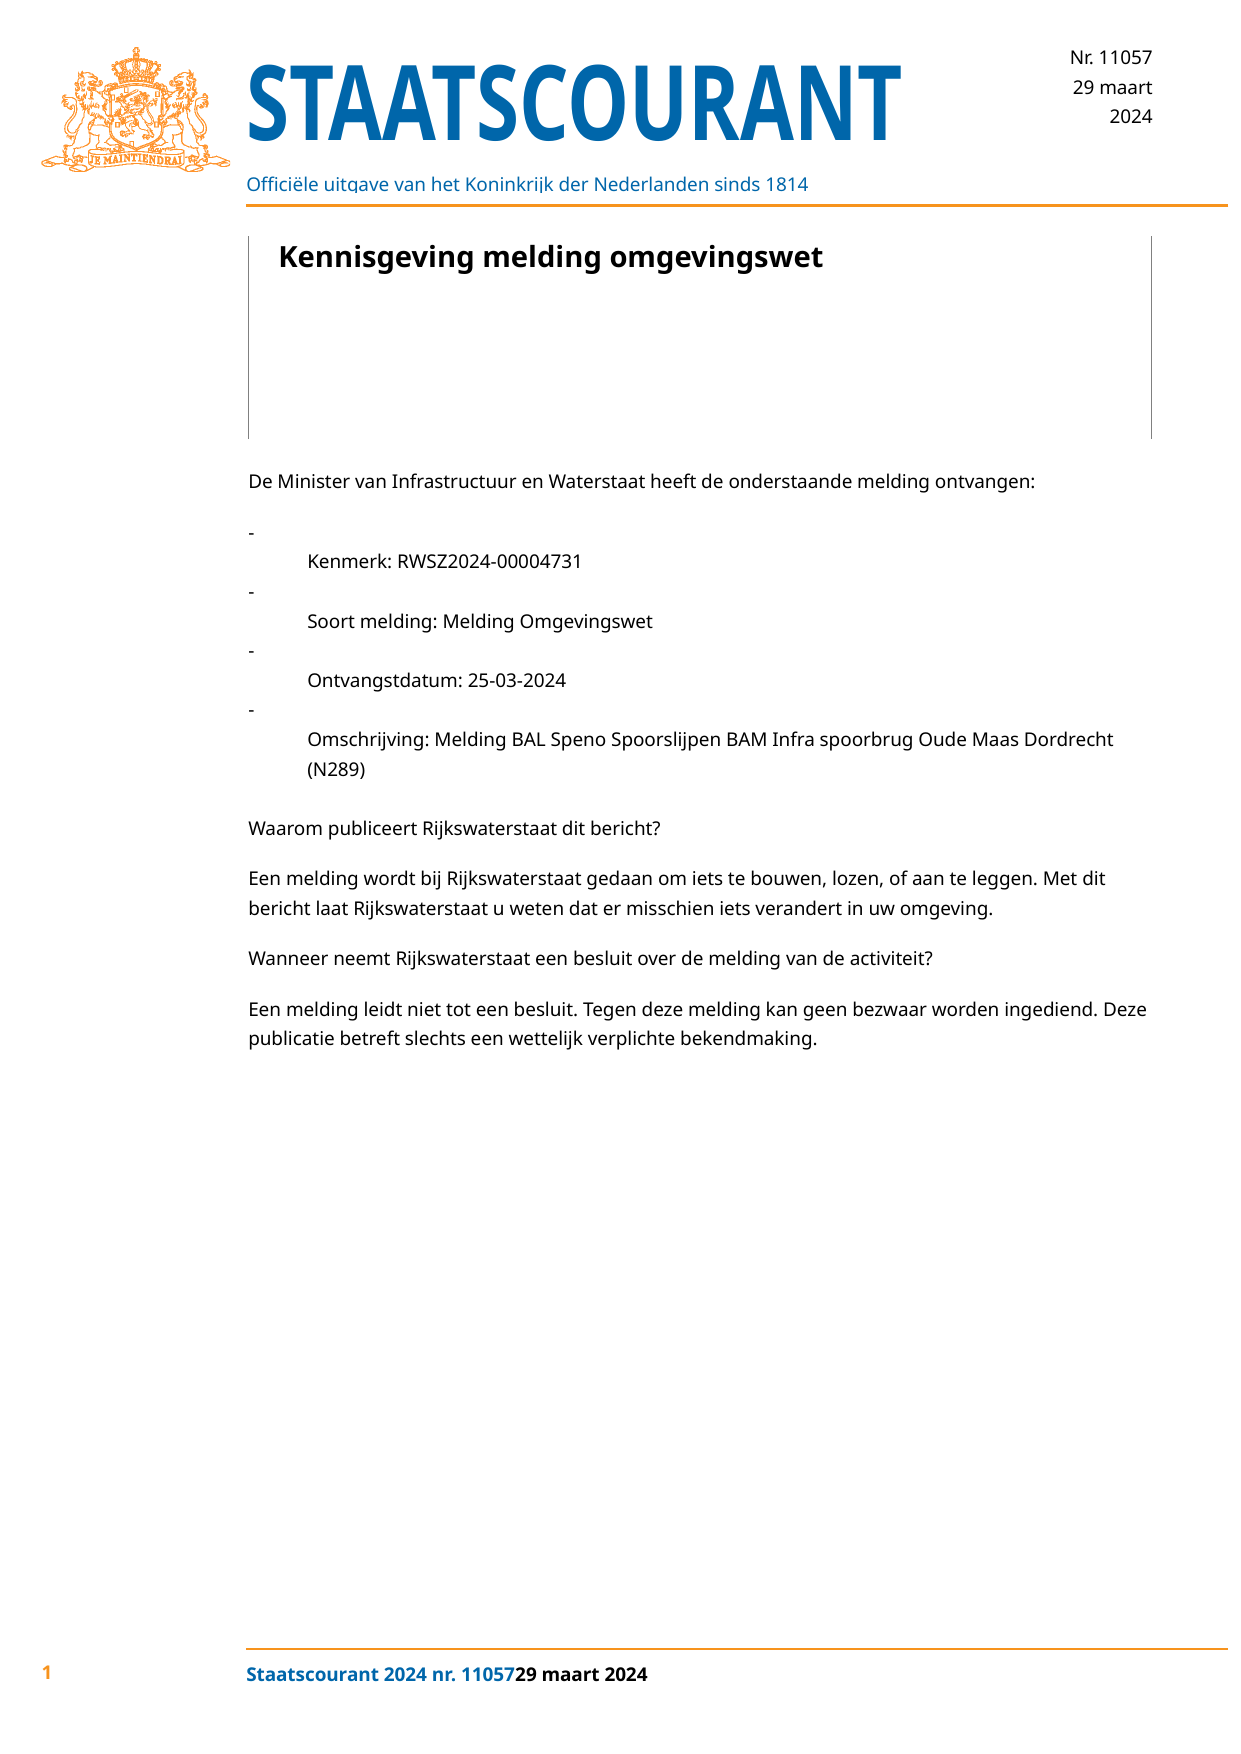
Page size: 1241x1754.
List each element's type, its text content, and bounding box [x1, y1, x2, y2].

text Wanneer neemt Rijkswaterstaat een besluit over de melding van de activiteit? [248, 945, 1152, 971]
text Waarom publiceert Rijkswaterstaat dit bericht? [248, 815, 1152, 841]
text Een melding wordt bij Rijkswaterstaat gedaan om iets te bouwen, lozen, of aan te leggen. Met dit bericht laat Rijkswaterstaat u weten dat er misschien iets verandert in uw omgeving. [248, 865, 1152, 921]
table_header Kennisgeving melding omgevingswet [249, 236, 850, 439]
list Omschrijving: Melding BAL Speno Spoorslijpen BAM Infra spoorbrug Oude Maas Dordrecht (N289) [248, 726, 1152, 781]
table_header [850, 236, 912, 413]
text De Minister van Infrastructuur en Waterstaat heeft de onderstaande melding ontvangen: [248, 469, 1152, 494]
list Kenmerk: RWSZ2024-00004731 [248, 549, 1152, 574]
picture [912, 236, 1090, 414]
picture [41, 47, 231, 172]
table_header [850, 414, 1151, 439]
list Soort melding: Melding Omgevingswet [248, 608, 1152, 633]
text Een melding leidt niet tot een besluit. Tegen deze melding kan geen bezwaar worden ingediend. Deze publicatie betreft slechts een wettelijk verplichte bekendmaking. [248, 996, 1152, 1051]
list Ontvangstdatum: 25-03-2024 [248, 667, 1152, 693]
table_header [1090, 236, 1151, 413]
